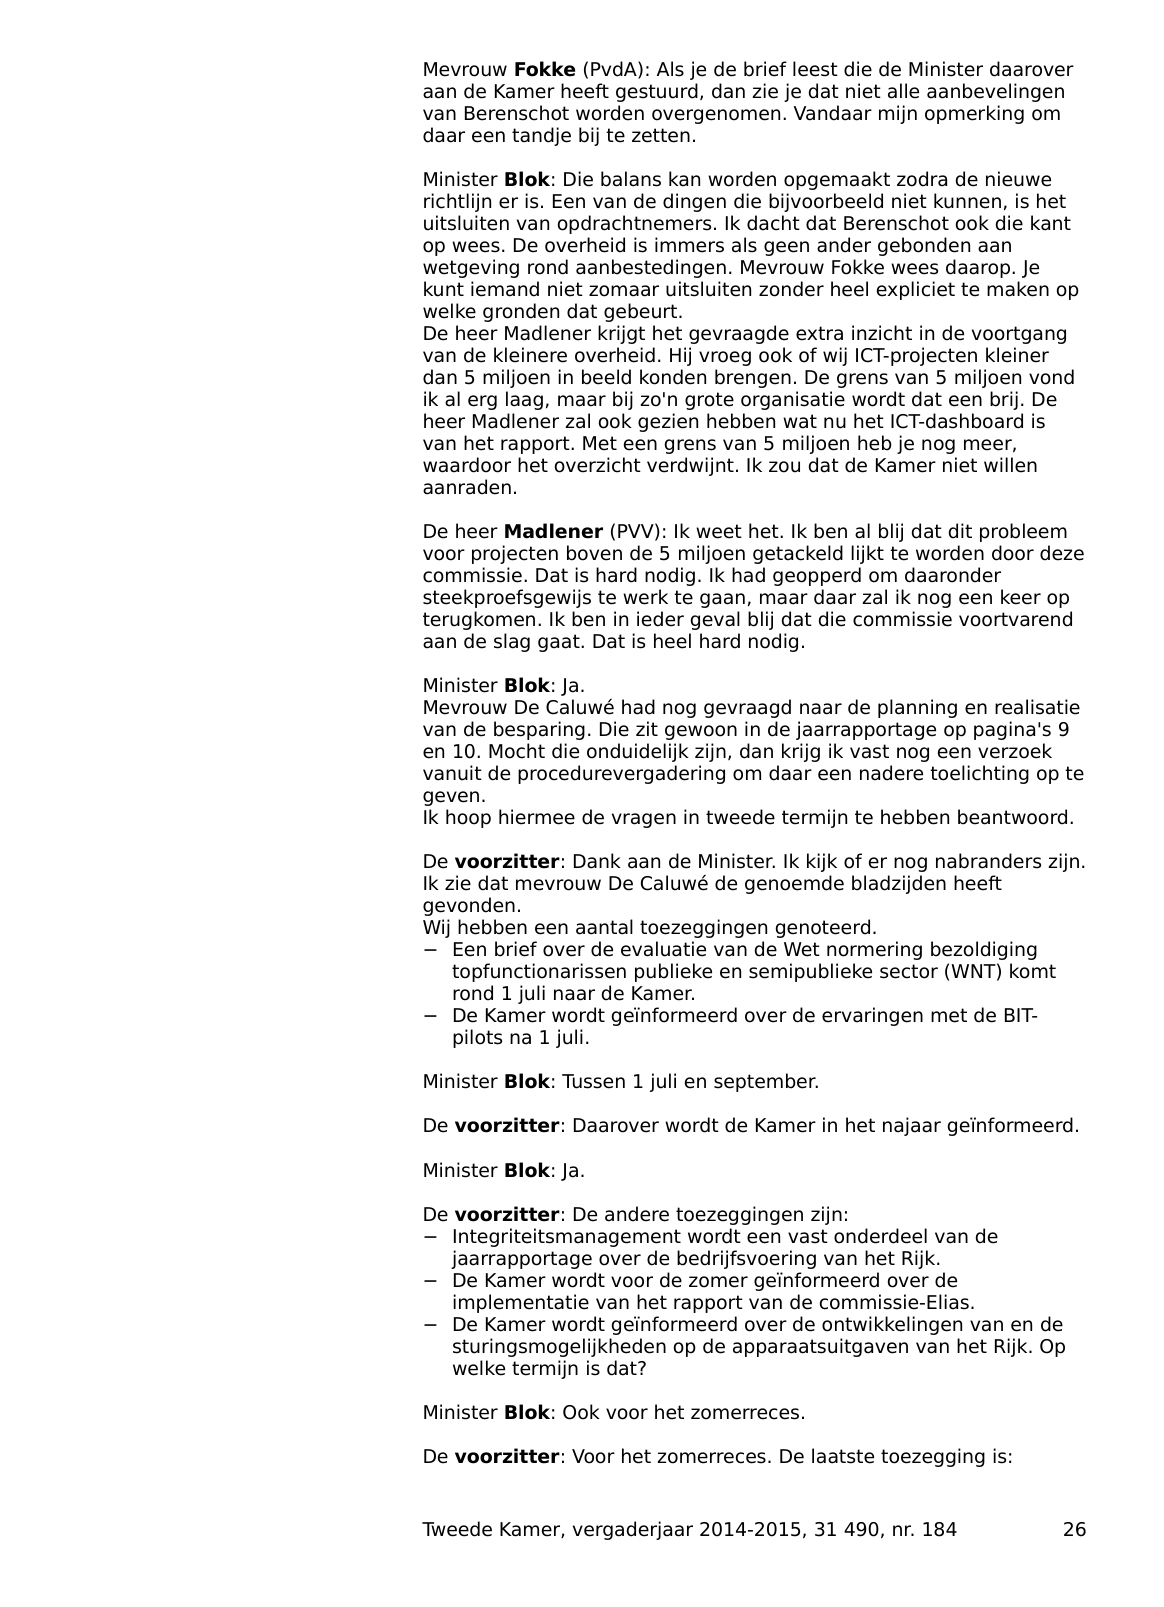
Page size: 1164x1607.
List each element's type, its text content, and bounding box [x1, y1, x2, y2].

text De heer Madlener krijgt het gevraagde extra inzicht in de voortgang van de kleinere overheid. Hij vroeg ook of wij ICT-projecten kleiner dan 5 miljoen in beeld konden brengen. De grens van 5 miljoen vond ik al erg laag, maar bij zo'n grote organisatie wordt dat een brij. De heer Madlener zal ook gezien hebben wat nu het ICT-dashboard is van het rapport. Met een grens van 5 miljoen heb je nog meer, waardoor het overzicht verdwijnt. Ik zou dat de Kamer niet willen aanraden. [422, 323, 1087, 499]
text Wij hebben een aantal toezeggingen genoteerd. [422, 917, 1087, 939]
text De voorzitter: Dank aan de Minister. Ik kijk of er nog nabranders zijn. Ik zie dat mevrouw De Caluwé de genoemde bladzijden heeft gevonden. [422, 851, 1087, 917]
text Minister Blok: Die balans kan worden opgemaakt zodra de nieuwe richtlijn er is. Een van de dingen die bijvoorbeeld niet kunnen, is het uitsluiten van opdrachtnemers. Ik dacht dat Berenschot ook die kant op wees. De overheid is immers als geen ander gebonden aan wetgeving rond aanbestedingen. Mevrouw Fokke wees daarop. Je kunt iemand niet zomaar uitsluiten zonder heel expliciet te maken op welke gronden dat gebeurt. [422, 169, 1087, 323]
text Ik hoop hiermee de vragen in tweede termijn te hebben beantwoord. [422, 807, 1087, 829]
text Minister Blok: Ja. [422, 1159, 1087, 1181]
text De heer Madlener (PVV): Ik weet het. Ik ben al blij dat dit probleem voor projecten boven de 5 miljoen getackeld lijkt te worden door deze commissie. Dat is hard nodig. Ik had geopperd om daaronder steekproefsgewijs te werk te gaan, maar daar zal ik nog een keer op terugkomen. Ik ben in ieder geval blij dat die commissie voortvarend aan de slag gaat. Dat is heel hard nodig. [422, 521, 1087, 653]
text Minister Blok: Tussen 1 juli en september. [422, 1071, 1087, 1093]
text − Integriteitsmanagement wordt een vast onderdeel van de jaarrapportage over de bedrijfsvoering van het Rijk. [422, 1226, 1087, 1269]
text De voorzitter: Voor het zomerreces. De laatste toezegging is: [422, 1446, 1087, 1468]
text De voorzitter: Daarover wordt de Kamer in het najaar geïnformeerd. [422, 1115, 1087, 1137]
text − Een brief over de evaluatie van de Wet normering bezoldiging topfunctionarissen publieke en semipublieke sector (WNT) komt rond 1 juli naar de Kamer. [422, 939, 1087, 1005]
text Minister Blok: Ook voor het zomerreces. [422, 1402, 1087, 1424]
text Mevrouw De Caluwé had nog gevraagd naar de planning en realisatie van de besparing. Die zit gewoon in de jaarrapportage op pagina's 9 en 10. Mocht die onduidelijk zijn, dan krijg ik vast nog een verzoek vanuit de procedurevergadering om daar een nadere toelichting op te geven. [422, 697, 1087, 807]
text De voorzitter: De andere toezeggingen zijn: [422, 1204, 1087, 1226]
text Minister Blok: Ja. [422, 675, 1087, 697]
text − De Kamer wordt geïnformeerd over de ervaringen met de BIT-pilots na 1 juli. [422, 1005, 1087, 1049]
text − De Kamer wordt geïnformeerd over de ontwikkelingen van en de sturingsmogelijkheden op de apparaatsuitgaven van het Rijk. Op welke termijn is dat? [422, 1313, 1087, 1379]
text Mevrouw Fokke (PvdA): Als je de brief leest die de Minister daarover aan de Kamer heeft gestuurd, dan zie je dat niet alle aanbevelingen van Berenschot worden overgenomen. Vandaar mijn opmerking om daar een tandje bij te zetten. [422, 59, 1087, 147]
text − De Kamer wordt voor de zomer geïnformeerd over de implementatie van het rapport van de commissie-Elias. [422, 1269, 1087, 1313]
